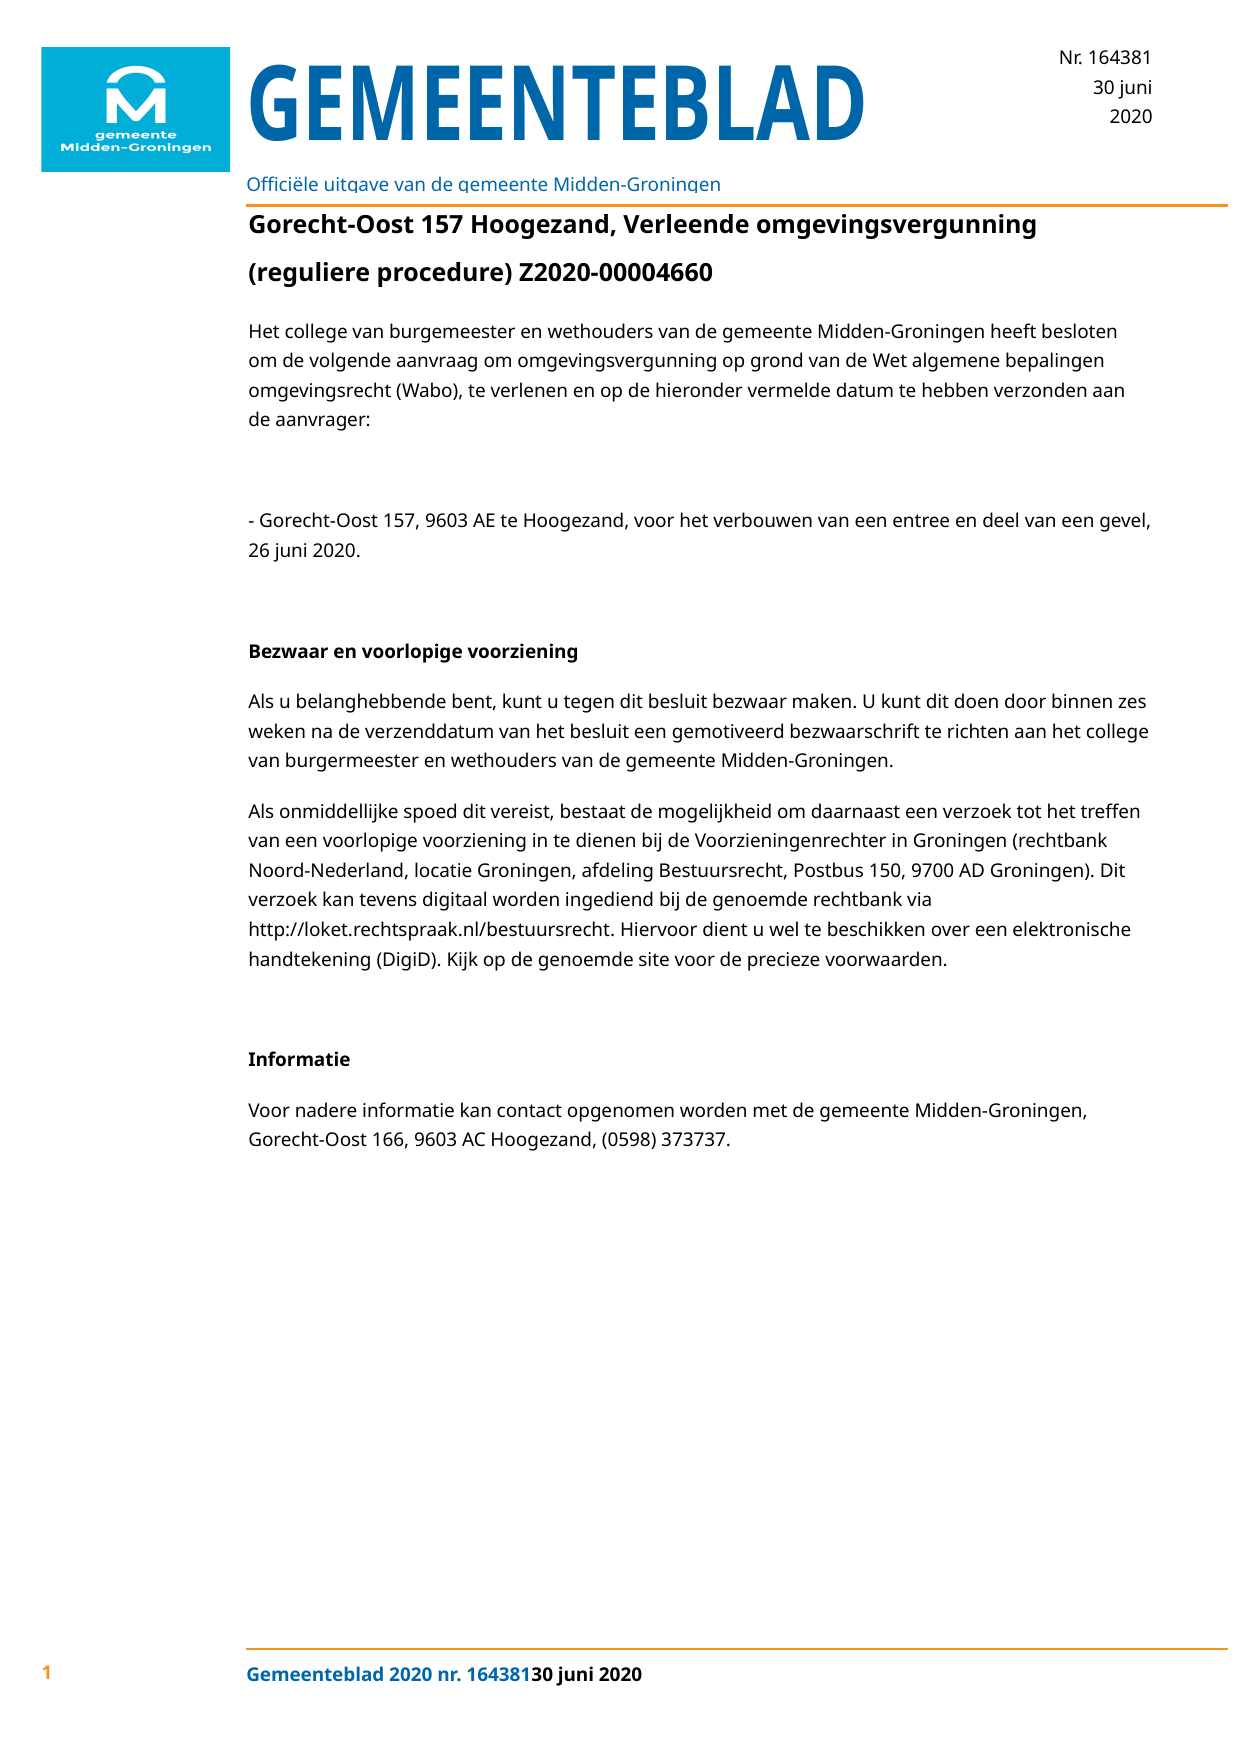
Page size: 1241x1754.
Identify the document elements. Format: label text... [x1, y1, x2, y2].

picture [108, 66, 164, 82]
text Het college van burgemeester en wethouders van de gemeente Midden-Groningen heeft besloten om de volgende aanvraag om omgevingsvergunning op grond van de Wet algemene bepalingen omgevingsrecht (Wabo), te verlenen en op de hieronder vermelde datum te hebben verzonden aan de aanvrager: [248, 318, 1152, 432]
text Informatie [248, 1047, 1152, 1072]
text Als u belanghebbende bent, kunt u tegen dit besluit bezwaar maken. U kunt dit doen door binnen zes weken na de verzenddatum van het besluit een gemotiveerd bezwaarschrift te richten aan het college van burgermeester en wethouders van de gemeente Midden-Groningen. [248, 688, 1152, 773]
text Voor nadere informatie kan contact opgenomen worden met de gemeente Midden-Groningen, Gorecht-Oost 166, 9603 AC Hoogezand, (0598) 373737. [248, 1097, 1152, 1152]
picture [107, 89, 165, 122]
picture [184, 146, 190, 153]
text - Gorecht-Oost 157, 9603 AE te Hoogezand, voor het verbouwen van een entree en deel van een gevel, 26 juni 2020. [248, 507, 1152, 563]
text Bezwaar en voorlopige voorziening [248, 638, 1152, 664]
text Als onmiddellijke spoed dit vereist, bestaat de mogelijkheid om daarnaast een verzoek tot het treffen van een voorlopige voorziening in te dienen bij de Voorzieningenrechter in Groningen (rechtbank Noord-Nederland, locatie Groningen, afdeling Bestuursrecht, Postbus 150, 9700 AD Groningen). Dit verzoek kan tevens digitaal worden ingediend bij de genoemde rechtbank via http://loket.rechtspraak.nl/bestuursrecht. Hiervoor dient u wel te beschikken over een elektronische handtekening (DigiD). Kijk op de genoemde site voor de precieze voorwaarden. [248, 798, 1152, 972]
text Gorecht-Oost 157 Hoogezand, Verleende omgevingsvergunning (reguliere procedure) Z2020-00004660 [248, 207, 1152, 288]
